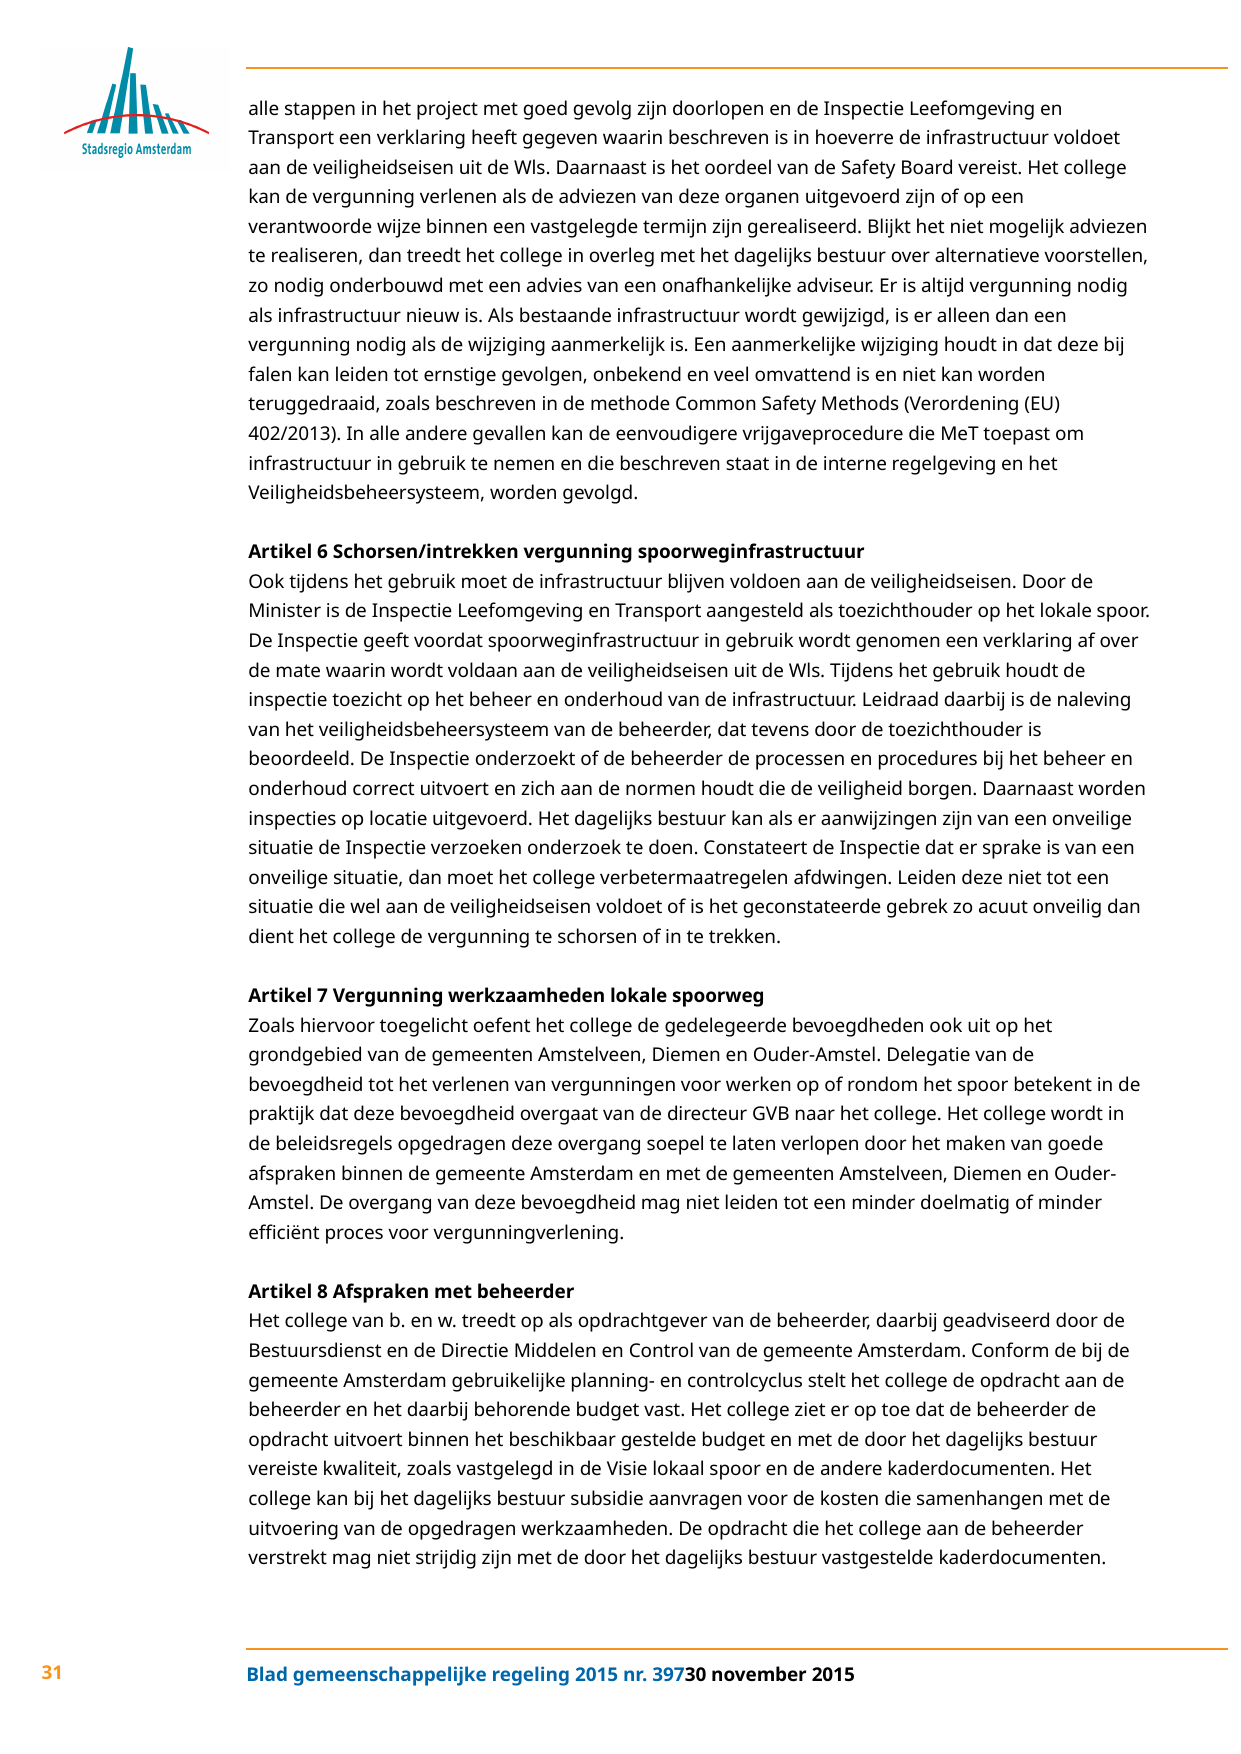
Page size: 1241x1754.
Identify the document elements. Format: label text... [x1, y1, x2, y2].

text Artikel 7 Vergunning werkzaamheden lokale spoorweg [248, 982, 1152, 1008]
text Het college van b. en w. treedt op als opdrachtgever van de beheerder, daarbij geadviseerd door de Bestuursdienst en de Directie Middelen en Control van de gemeente Amsterdam. Conform de bij de gemeente Amsterdam gebruikelijke planning- en controlcyclus stelt het college de opdracht aan de beheerder en het daarbij behorende budget vast. Het college ziet er op toe dat de beheerder de opdracht uitvoert binnen het beschikbaar gestelde budget en met de door het dagelijks bestuur vereiste kwaliteit, zoals vastgelegd in de Visie lokaal spoor en de andere kaderdocumenten. Het college kan bij het dagelijks bestuur subsidie aanvragen voor de kosten die samenhangen met de uitvoering van de opgedragen werkzaamheden. De opdracht die het college aan de beheerder verstrekt mag niet strijdig zijn met de door het dagelijks bestuur vastgestelde kaderdocumenten. [248, 1308, 1152, 1570]
text alle stappen in het project met goed gevolg zijn doorlopen en de Inspectie Leefomgeving en Transport een verklaring heeft gegeven waarin beschreven is in hoeverre de infrastructuur voldoet aan de veiligheidseisen uit de Wls. Daarnaast is het oordeel van de Safety Board vereist. Het college kan de vergunning verlenen als de adviezen van deze organen uitgevoerd zijn of op een verantwoorde wijze binnen een vastgelegde termijn zijn gerealiseerd. Blijkt het niet mogelijk adviezen te realiseren, dan treedt het college in overleg met het dagelijks bestuur over alternatieve voorstellen, zo nodig onderbouwd met een advies van een onafhankelijke adviseur. Er is altijd vergunning nodig als infrastructuur nieuw is. Als bestaande infrastructuur wordt gewijzigd, is er alleen dan een vergunning nodig als de wijziging aanmerkelijk is. Een aanmerkelijke wijziging houdt in dat deze bij falen kan leiden tot ernstige gevolgen, onbekend en veel omvattend is en niet kan worden teruggedraaid, zoals beschreven in de methode Common Safety Methods (Verordening (EU) 402/2013). In alle andere gevallen kan de eenvoudigere vrijgaveprocedure die MeT toepast om infrastructuur in gebruik te nemen en die beschreven staat in de interne regelgeving en het Veiligheidsbeheersysteem, worden gevolgd. [248, 95, 1152, 505]
text Ook tijdens het gebruik moet de infrastructuur blijven voldoen aan de veiligheidseisen. Door de Minister is de Inspectie Leefomgeving en Transport aangesteld als toezichthouder op het lokale spoor. De Inspectie geeft voordat spoorweginfrastructuur in gebruik wordt genomen een verklaring af over de mate waarin wordt voldaan aan de veiligheidseisen uit de Wls. Tijdens het gebruik houdt de inspectie toezicht op het beheer en onderhoud van de infrastructuur. Leidraad daarbij is de naleving van het veiligheidsbeheersysteem van de beheerder, dat tevens door de toezichthouder is beoordeeld. De Inspectie onderzoekt of de beheerder de processen en procedures bij het beheer en onderhoud correct uitvoert en zich aan de normen houdt die de veiligheid borgen. Daarnaast worden inspecties op locatie uitgevoerd. Het dagelijks bestuur kan als er aanwijzingen zijn van een onveilige situatie de Inspectie verzoeken onderzoek te doen. Constateert de Inspectie dat er sprake is van een onveilige situatie, dan moet het college verbetermaatregelen afdwingen. Leiden deze niet tot een situatie die wel aan de veiligheidseisen voldoet of is het geconstateerde gebrek zo acuut onveilig dan dient het college de vergunning te schorsen of in te trekken. [248, 568, 1152, 949]
text Artikel 8 Afspraken met beheerder [248, 1278, 1152, 1304]
text Artikel 6 Schorsen/intrekken vergunning spoorweginfrastructuur [248, 538, 1152, 564]
picture [41, 47, 231, 172]
text Zoals hiervoor toegelicht oefent het college de gedelegeerde bevoegdheden ook uit op het grondgebied van de gemeenten Amstelveen, Diemen en Ouder-Amstel. Delegatie van de bevoegdheid tot het verlenen van vergunningen voor werken op of rondom het spoor betekent in de praktijk dat deze bevoegdheid overgaat van de directeur GVB naar het college. Het college wordt in de beleidsregels opgedragen deze overgang soepel te laten verlopen door het maken van goede afspraken binnen de gemeente Amsterdam en met de gemeenten Amstelveen, Diemen en Ouder-Amstel. De overgang van deze bevoegdheid mag niet leiden tot een minder doelmatig of minder efficiënt proces voor vergunningverlening. [248, 1012, 1152, 1245]
